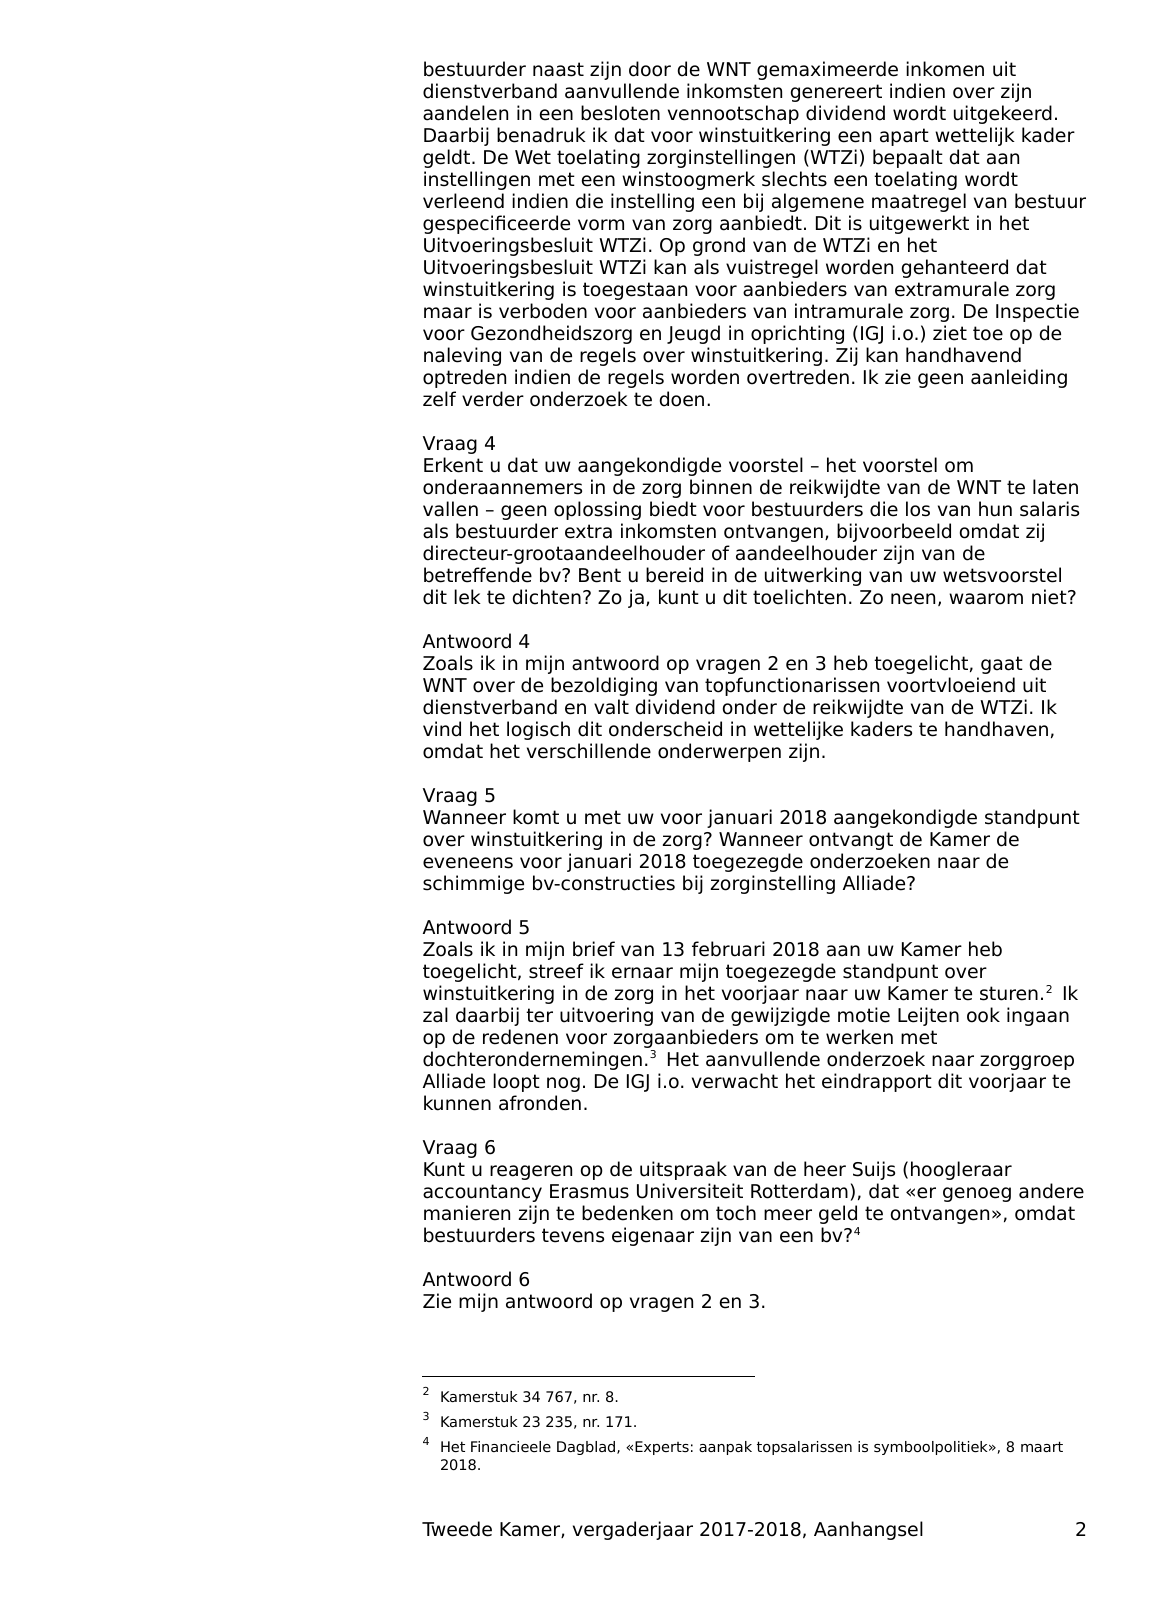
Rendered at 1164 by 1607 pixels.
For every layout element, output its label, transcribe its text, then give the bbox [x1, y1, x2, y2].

text Kamerstuk 34 767, nr. 8. [422, 1385, 1087, 1407]
text Zie mijn antwoord op vragen 2 en 3. [422, 1291, 1087, 1313]
text Het Financieele Dagblad, «Experts: aanpak topsalarissen is symboolpolitiek», 8 maart 2018. [422, 1435, 1087, 1474]
text Antwoord 5 [422, 917, 1087, 939]
text Wanneer komt u met uw voor januari 2018 aangekondigde standpunt over winstuitkering in de zorg? Wanneer ontvangt de Kamer de eveneens voor januari 2018 toegezegde onderzoeken naar de schimmige bv-constructies bij zorginstelling Alliade? [422, 807, 1087, 895]
text Antwoord 4 [422, 631, 1087, 653]
text Zoals ik in mijn brief van 13 februari 2018 aan uw Kamer heb toegelicht, streef ik ernaar mijn toegezegde standpunt over winstuitkering in de zorg in het voorjaar naar uw Kamer te sturen. Ik zal daarbij ter uitvoering van de gewijzigde motie Leijten ook ingaan op de redenen voor zorgaanbieders om te werken met dochterondernemingen. Het aanvullende onderzoek naar zorggroep Alliade loopt nog. De IGJ i.o. verwacht het eindrapport dit voorjaar te kunnen afronden. [422, 939, 1087, 1115]
text Antwoord 6 [422, 1269, 1087, 1291]
text Zoals ik in mijn antwoord op vragen 2 en 3 heb toegelicht, gaat de WNT over de bezoldiging van topfunctionarissen voortvloeiend uit dienstverband en valt dividend onder de reikwijdte van de WTZi. Ik vind het logisch dit onderscheid in wettelijke kaders te handhaven, omdat het verschillende onderwerpen zijn. [422, 653, 1087, 763]
text Vraag 5 [422, 785, 1087, 807]
text Kunt u reageren op de uitspraak van de heer Suijs (hoogleraar accountancy Erasmus Universiteit Rotterdam), dat «er genoeg andere manieren zijn te bedenken om toch meer geld te ontvangen», omdat bestuurders tevens eigenaar zijn van een bv? [422, 1159, 1087, 1247]
text Daarbij benadruk ik dat voor winstuitkering een apart wettelijk kader geldt. De Wet toelating zorginstellingen (WTZi) bepaalt dat aan instellingen met een winstoogmerk slechts een toelating wordt verleend indien die instelling een bij algemene maatregel van bestuur gespecificeerde vorm van zorg aanbiedt. Dit is uitgewerkt in het Uitvoeringsbesluit WTZi. Op grond van de WTZi en het Uitvoeringsbesluit WTZi kan als vuistregel worden gehanteerd dat winstuitkering is toegestaan voor aanbieders van extramurale zorg maar is verboden voor aanbieders van intramurale zorg. De Inspectie voor Gezondheidszorg en Jeugd in oprichting (IGJ i.o.) ziet toe op de naleving van de regels over winstuitkering. Zij kan handhavend optreden indien de regels worden overtreden. Ik zie geen aanleiding zelf verder onderzoek te doen. [422, 125, 1087, 411]
text Vraag 4 [422, 433, 1087, 455]
text bestuurder naast zijn door de WNT gemaximeerde inkomen uit dienstverband aanvullende inkomsten genereert indien over zijn aandelen in een besloten vennootschap dividend wordt uitgekeerd. [422, 59, 1087, 125]
text Vraag 6 [422, 1137, 1087, 1159]
text Kamerstuk 23 235, nr. 171. [422, 1410, 1087, 1432]
text Erkent u dat uw aangekondigde voorstel – het voorstel om onderaannemers in de zorg binnen de reikwijdte van de WNT te laten vallen – geen oplossing biedt voor bestuurders die los van hun salaris als bestuurder extra inkomsten ontvangen, bijvoorbeeld omdat zij directeur-grootaandeelhouder of aandeelhouder zijn van de betreffende bv? Bent u bereid in de uitwerking van uw wetsvoorstel dit lek te dichten? Zo ja, kunt u dit toelichten. Zo neen, waarom niet? [422, 455, 1087, 609]
